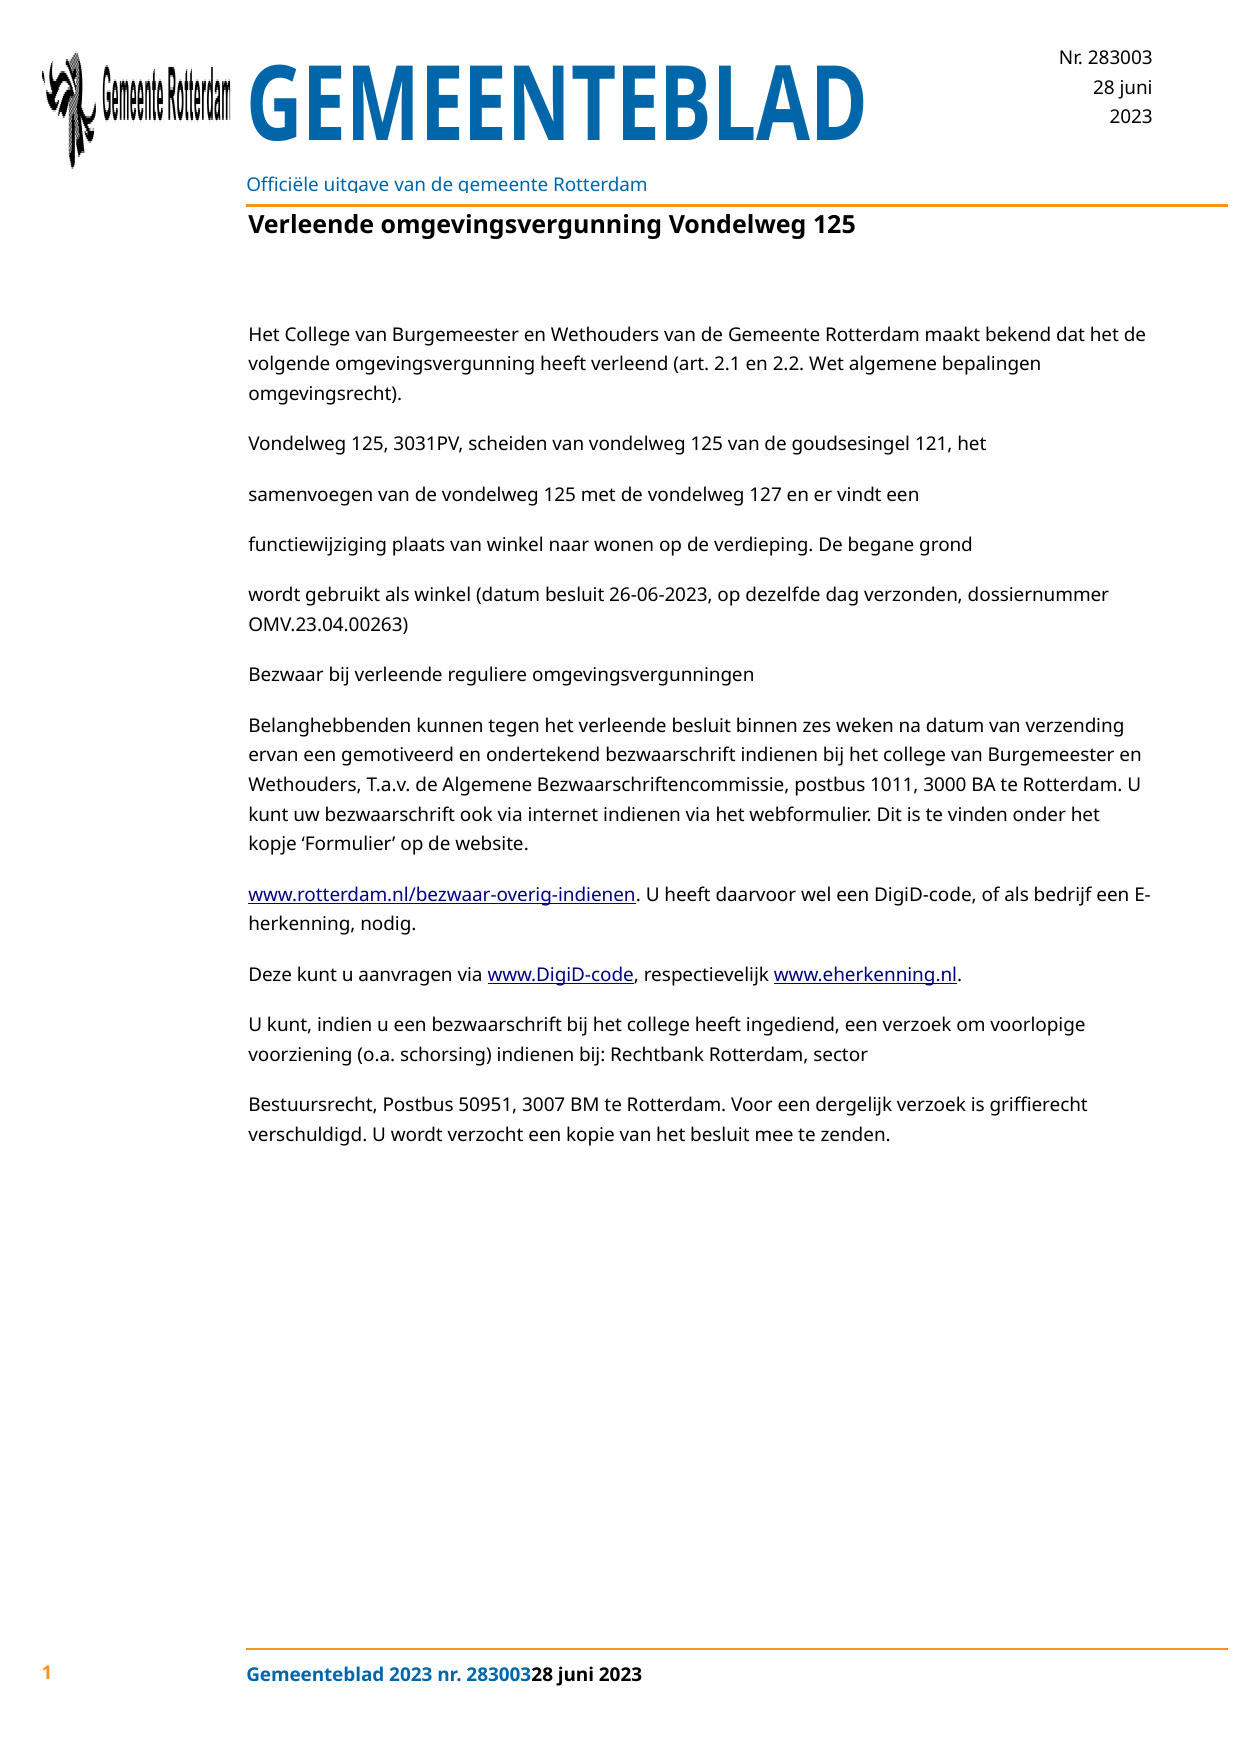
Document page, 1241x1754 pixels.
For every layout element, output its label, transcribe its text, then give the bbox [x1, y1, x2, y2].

text Bezwaar bij verleende reguliere omgevingsvergunningen [248, 662, 1152, 687]
text Verleende omgevingsvergunning Vondelweg 125 [248, 207, 1152, 241]
text U kunt, indien u een bezwaarschrift bij het college heeft ingediend, een verzoek om voorlopige voorziening (o.a. schorsing) indienen bij: Rechtbank Rotterdam, sector [248, 1011, 1152, 1066]
text Vondelweg 125, 3031PV, scheiden van vondelweg 125 van de goudsesingel 121, het [248, 430, 1152, 456]
text wordt gebruikt als winkel (datum besluit 26-06-2023, op dezelfde dag verzonden, dossiernummer OMV.23.04.00263) [248, 582, 1152, 637]
text samenvoegen van de vondelweg 125 met de vondelweg 127 en er vindt een [248, 481, 1152, 506]
text Het College van Burgemeester en Wethouders van de Gemeente Rotterdam maakt bekend dat het de volgende omgevingsvergunning heeft verleend (art. 2.1 en 2.2. Wet algemene bepalingen omgevingsrecht). [248, 321, 1152, 406]
picture [41, 47, 231, 172]
text Deze kunt u aanvragen via www.DigiD-code, respectievelijk www.eherkenning.nl. [248, 961, 1152, 986]
text Belanghebbenden kunnen tegen het verleende besluit binnen zes weken na datum van verzending ervan een gemotiveerd en ondertekend bezwaarschrift indienen bij het college van Burgemeester en Wethouders, T.a.v. de Algemene Bezwaarschriftencommissie, postbus 1011, 3000 BA te Rotterdam. U kunt uw bezwaarschrift ook via internet indienen via het webformulier. Dit is te vinden onder het kopje ‘Formulier’ op de website. [248, 712, 1152, 856]
text www.rotterdam.nl/bezwaar-overig-indienen. U heeft daarvoor wel een DigiD-code, of als bedrijf een E-herkenning, nodig. [248, 881, 1152, 936]
text Bestuursrecht, Postbus 50951, 3007 BM te Rotterdam. Voor een dergelijk verzoek is griffierecht verschuldigd. U wordt verzocht een kopie van het besluit mee te zenden. [248, 1091, 1152, 1146]
text functiewijziging plaats van winkel naar wonen op de verdieping. De begane grond [248, 531, 1152, 557]
